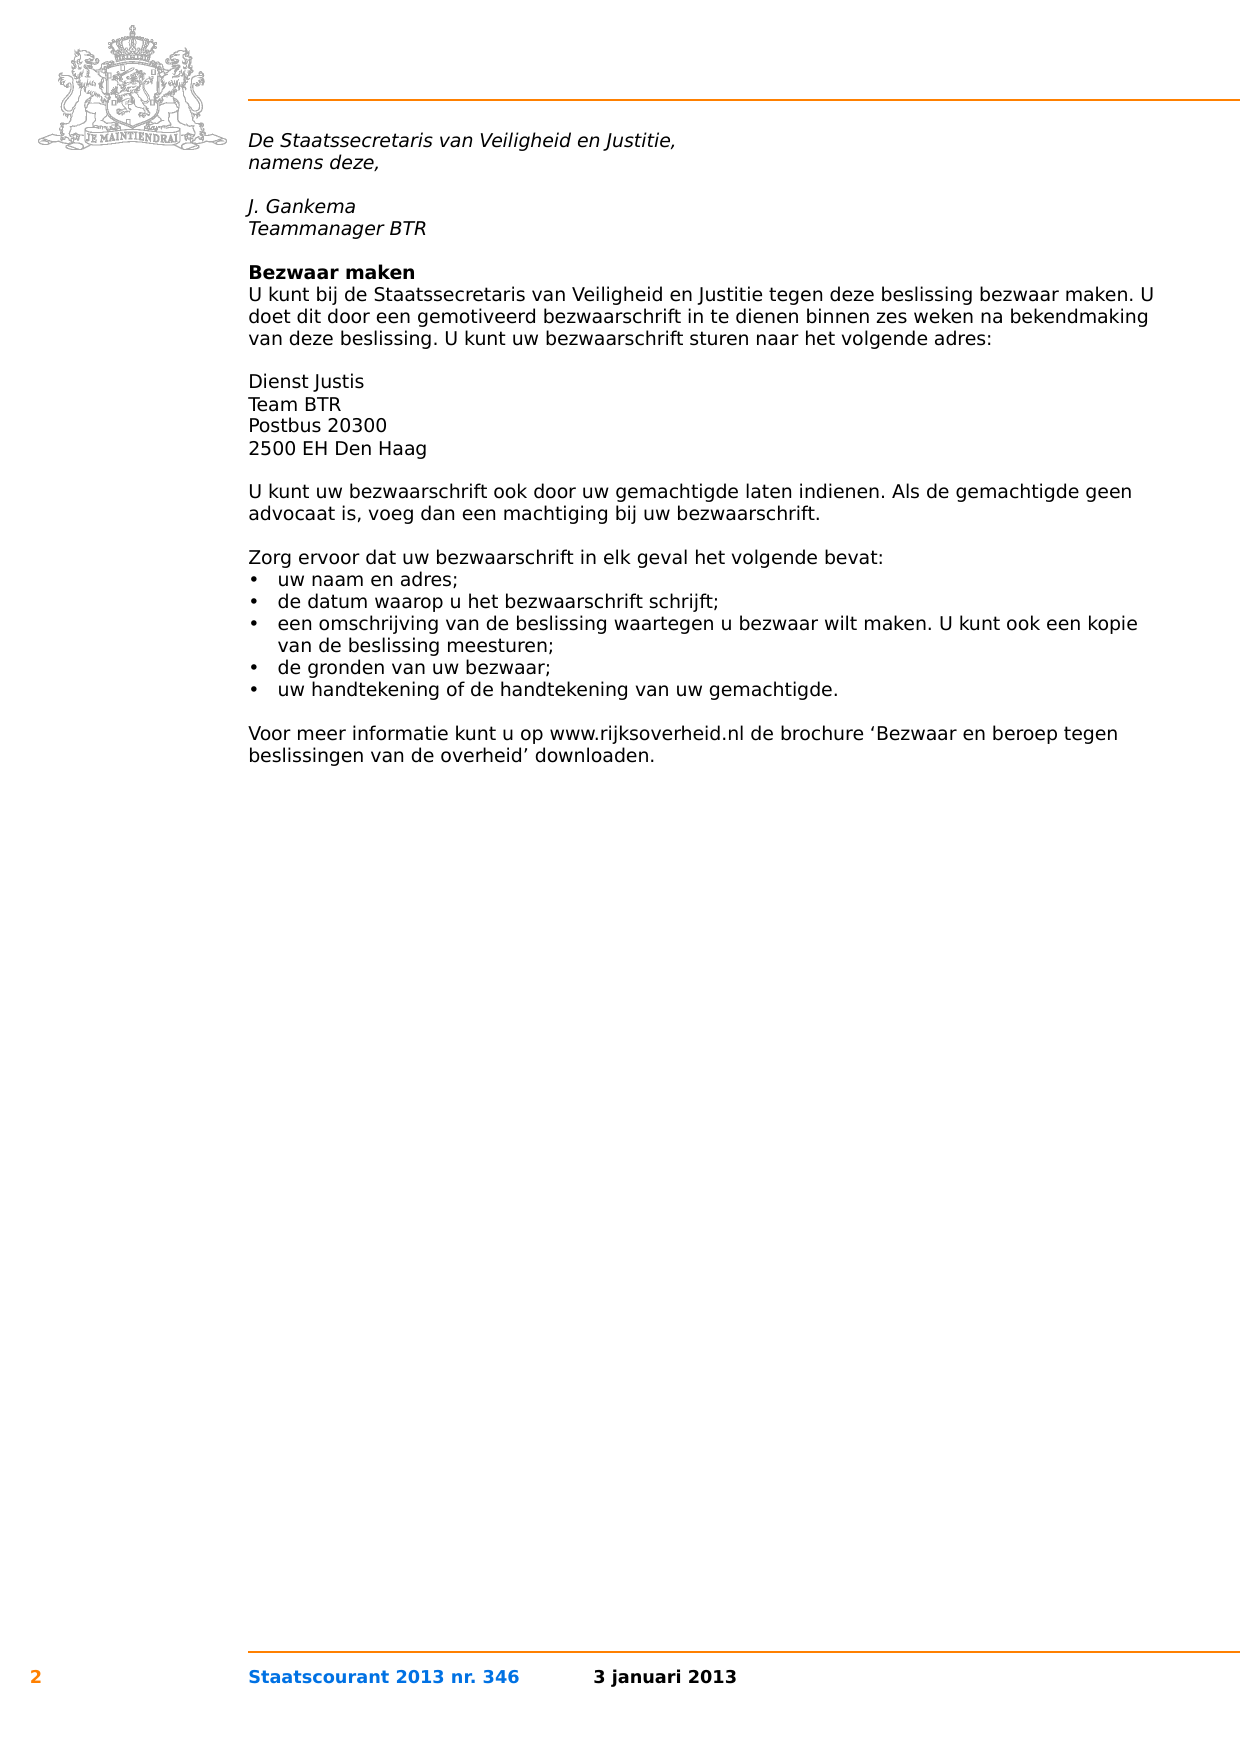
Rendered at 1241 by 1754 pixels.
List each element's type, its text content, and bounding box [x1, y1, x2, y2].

text • de gronden van uw bezwaar; [248, 657, 1163, 679]
text Postbus 20300 [248, 415, 1163, 437]
text U kunt bij de Staatssecretaris van Veiligheid en Justitie tegen deze beslissing bezwaar maken. U doet dit door een gemotiveerd bezwaarschrift in te dienen binnen zes weken na bekendmaking van deze beslissing. U kunt uw bezwaarschrift sturen naar het volgende adres: [248, 284, 1163, 349]
text Zorg ervoor dat uw bezwaarschrift in elk geval het volgende bevat: [248, 547, 1163, 569]
text Team BTR [248, 393, 1163, 415]
text Dienst Justis [248, 371, 1163, 393]
text • uw naam en adres; [248, 569, 1163, 591]
text • een omschrijving van de beslissing waartegen u bezwaar wilt maken. U kunt ook een kopie van de beslissing meesturen; [248, 613, 1163, 657]
text • de datum waarop u het bezwaarschrift schrijft; [248, 591, 1163, 613]
text Bezwaar maken [248, 262, 1163, 284]
text • uw handtekening of de handtekening van uw gemachtigde. [248, 679, 1163, 701]
text U kunt uw bezwaarschrift ook door uw gemachtigde laten indienen. Als de gemachtigde geen advocaat is, voeg dan een machtiging bij uw bezwaarschrift. [248, 481, 1163, 525]
picture [38, 25, 227, 150]
text De Staatssecretaris van Veiligheid en Justitie, namens deze, J. Gankema Teammanager BTR [248, 130, 1163, 240]
text Voor meer informatie kunt u op www.rijksoverheid.nl de brochure ‘Bezwaar en beroep tegen beslissingen van de overheid’ downloaden. [248, 723, 1163, 767]
text 2500 EH Den Haag [248, 437, 1163, 459]
